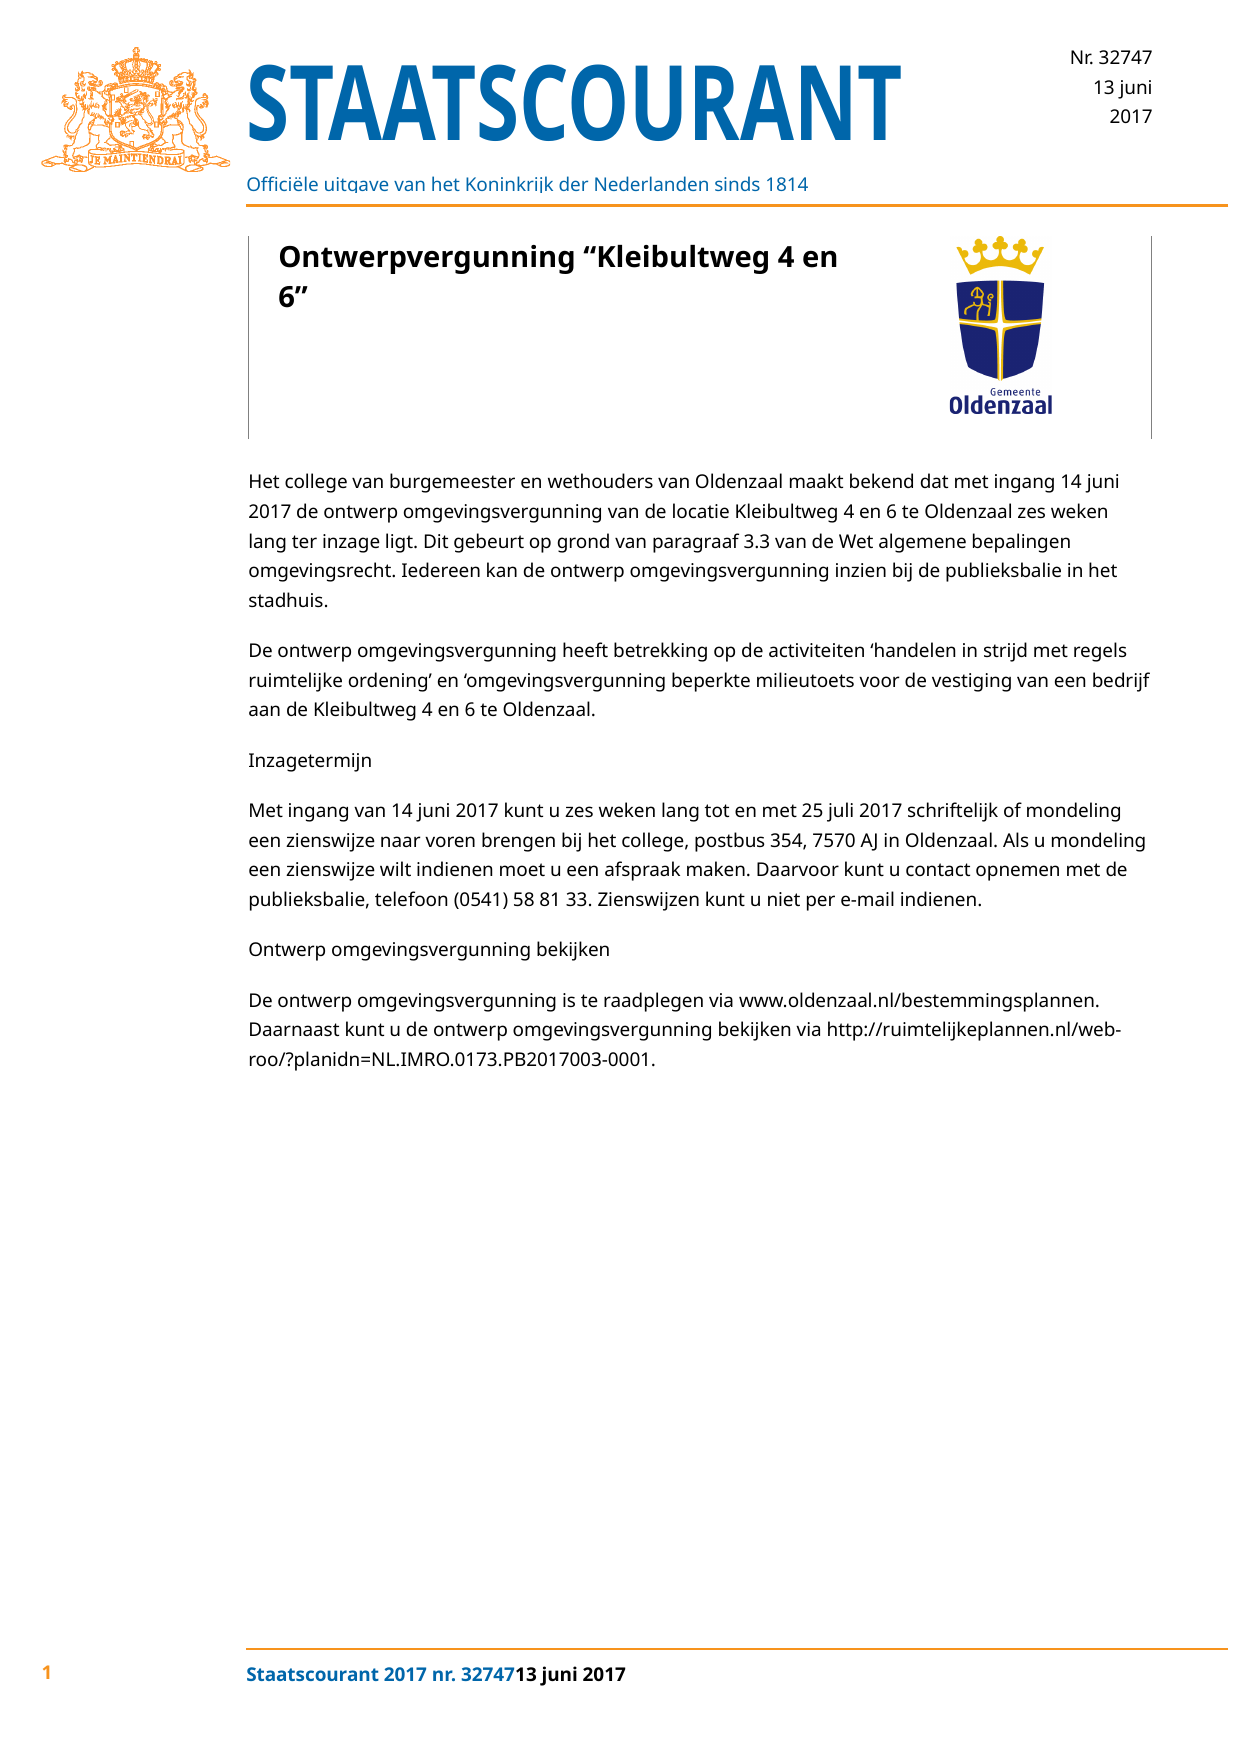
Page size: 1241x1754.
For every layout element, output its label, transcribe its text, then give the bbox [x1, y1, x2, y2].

table_header Ontwerpvergunning “Kleibultweg 4 en 6” [249, 236, 850, 439]
table_header [1052, 236, 1151, 413]
text Met ingang van 14 juni 2017 kunt u zes weken lang tot en met 25 juli 2017 schriftelijk of mondeling een zienswijze naar voren brengen bij het college, postbus 354, 7570 AJ in Oldenzaal. Als u mondeling een zienswijze wilt indienen moet u een afspraak maken. Daarvoor kunt u contact opnemen met de publieksbalie, telefoon (0541) 58 81 33. Zienswijzen kunt u niet per e-mail indienen. [248, 797, 1152, 912]
text Inzagetermijn [248, 747, 1152, 773]
text De ontwerp omgevingsvergunning heeft betrekking op de activiteiten ‘handelen in strijd met regels ruimtelijke ordening’ en ‘omgevingsvergunning beperkte milieutoets voor de vestiging van een bedrijf aan de Kleibultweg 4 en 6 te Oldenzaal. [248, 637, 1152, 722]
text De ontwerp omgevingsvergunning is te raadplegen via www.oldenzaal.nl/bestemmingsplannen. Daarnaast kunt u de ontwerp omgevingsvergunning bekijken via http://ruimtelijkeplannen.nl/web-roo/?planidn=NL.IMRO.0173.PB2017003-0001. [248, 987, 1152, 1072]
picture [41, 47, 231, 172]
text Het college van burgemeester en wethouders van Oldenzaal maakt bekend dat met ingang 14 juni 2017 de ontwerp omgevingsvergunning van de locatie Kleibultweg 4 en 6 te Oldenzaal zes weken lang ter inzage ligt. Dit gebeurt op grond van paragraaf 3.3 van de Wet algemene bepalingen omgevingsrecht. Iedereen kan de ontwerp omgevingsvergunning inzien bij de publieksbalie in het stadhuis. [248, 469, 1152, 613]
table_header [850, 236, 949, 413]
picture [949, 236, 1052, 414]
text Ontwerp omgevingsvergunning bekijken [248, 937, 1152, 962]
table_header [850, 414, 1151, 439]
